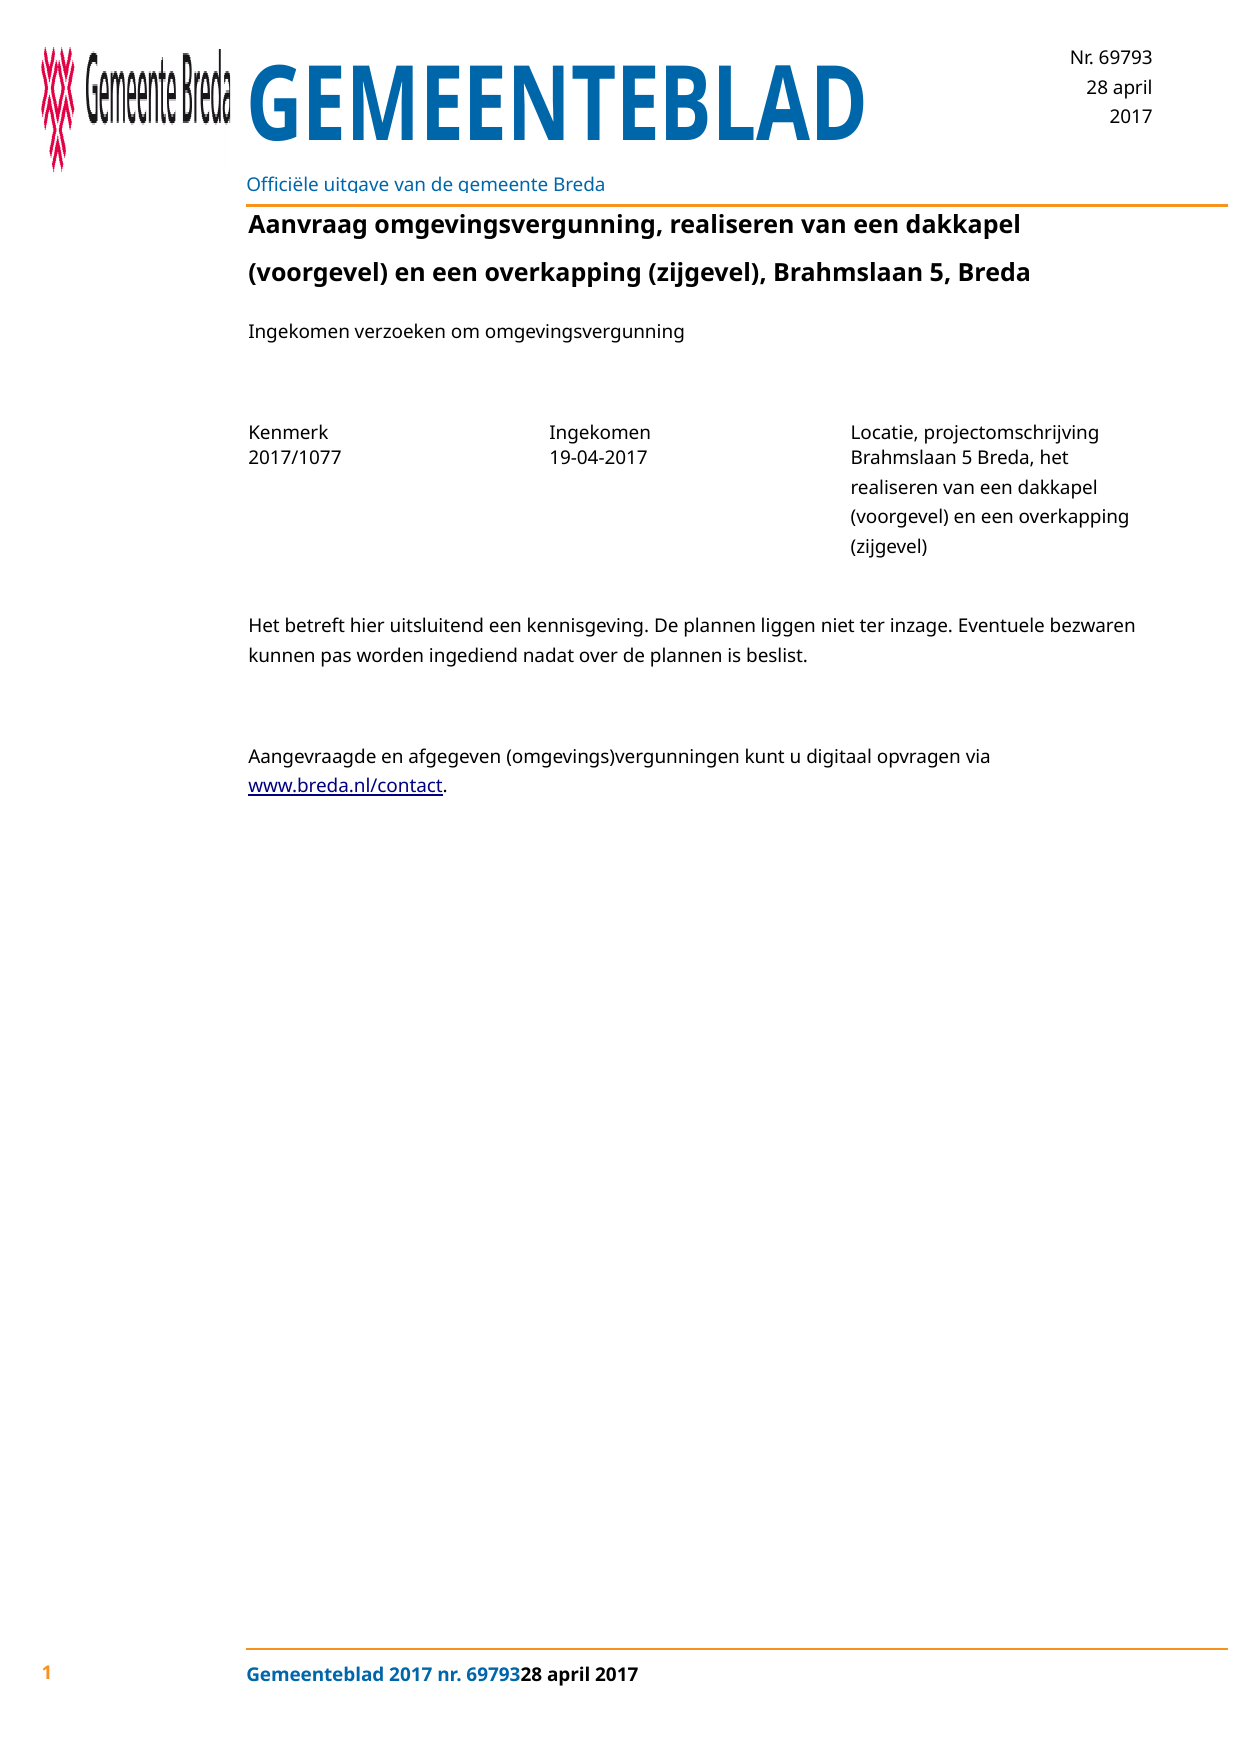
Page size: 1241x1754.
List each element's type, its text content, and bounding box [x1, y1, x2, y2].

text Ingekomen verzoeken om omgevingsvergunning [248, 318, 1152, 344]
text Aangevraagde en afgegeven (omgevings)vergunningen kunt u digitaal opvragen via www.breda.nl/contact. [248, 743, 1152, 798]
table_header Ingekomen [549, 419, 850, 444]
text Het betreft hier uitsluitend een kennisgeving. De plannen liggen niet ter inzage. Eventuele bezwaren kunnen pas worden ingediend nadat over de plannen is beslist. [248, 613, 1152, 668]
picture [41, 47, 231, 172]
table_cell Brahmslaan 5 Breda, het realiseren van een dakkapel (voorgevel) en een overkapping (zijgevel) [850, 445, 1152, 559]
text Aanvraag omgevingsvergunning, realiseren van een dakkapel (voorgevel) en een overkapping (zijgevel), Brahmslaan 5, Breda [248, 207, 1152, 288]
table_header Locatie, projectomschrijving [850, 419, 1152, 444]
table_header Kenmerk [248, 419, 549, 444]
table_cell 2017/1077 [248, 445, 549, 559]
table_cell 19-04-2017 [549, 445, 850, 559]
